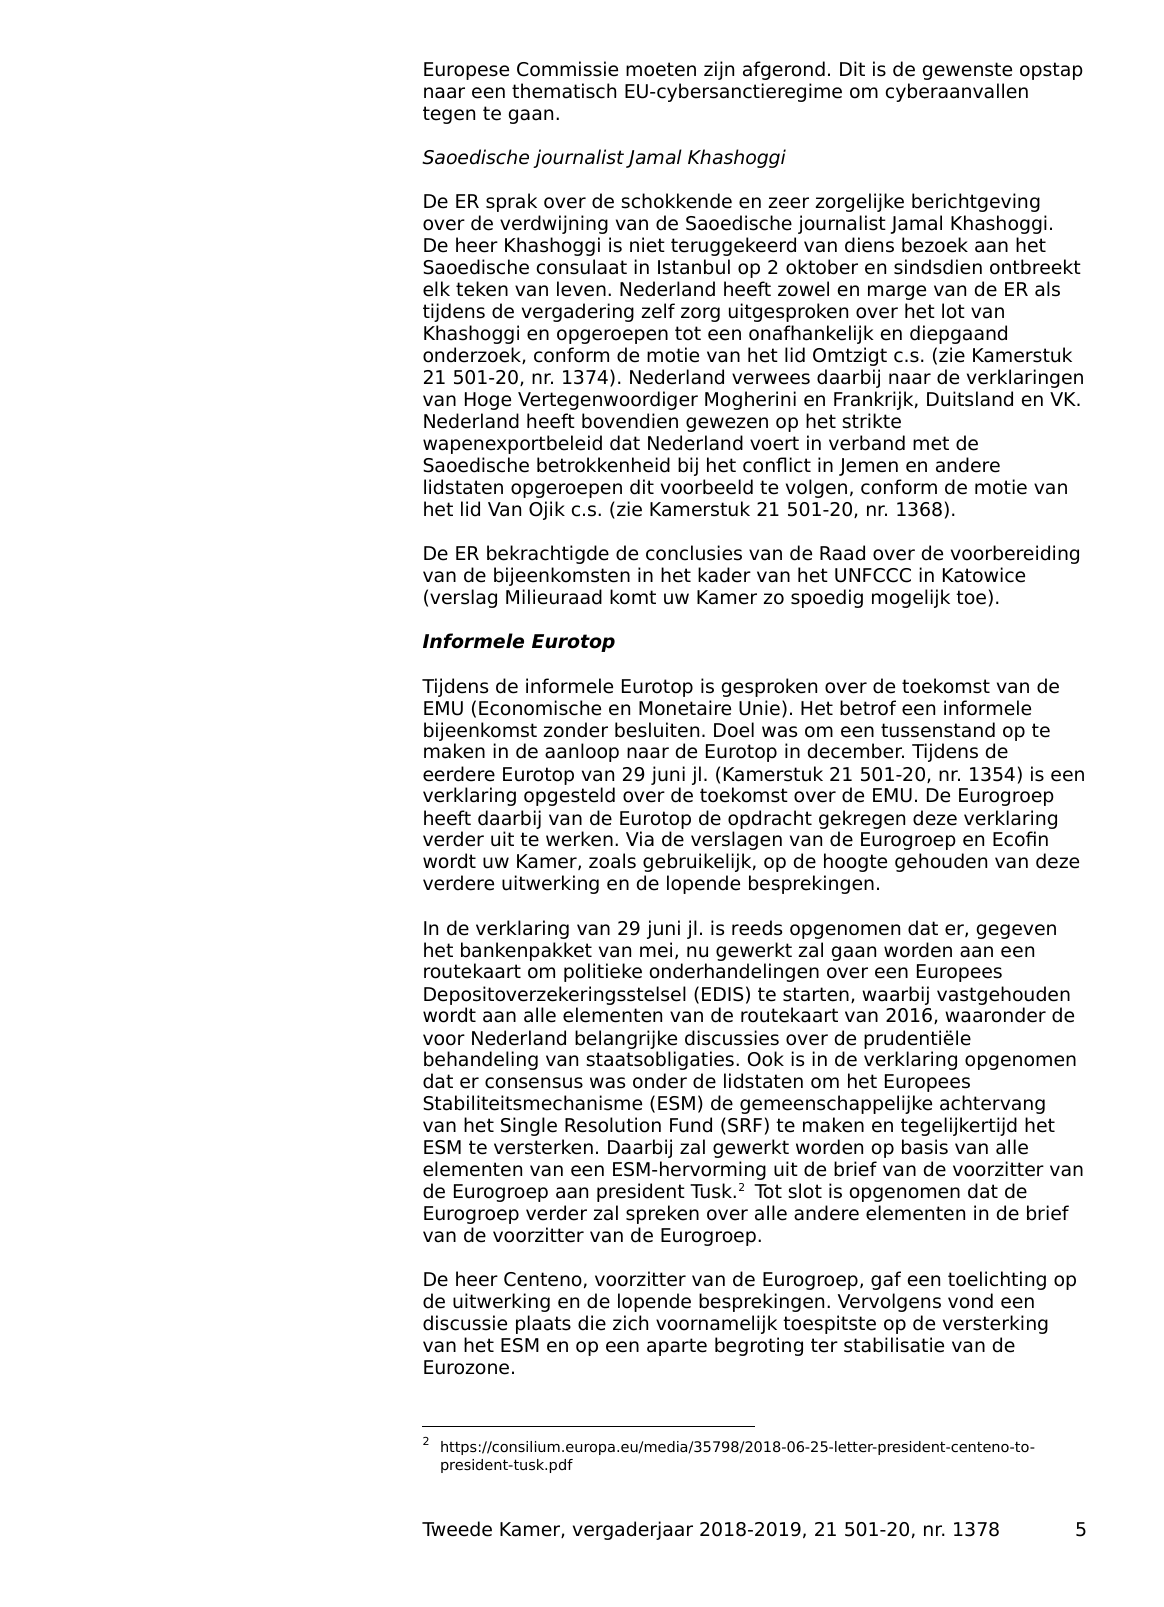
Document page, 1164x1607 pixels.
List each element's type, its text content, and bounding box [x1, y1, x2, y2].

text https://consilium.europa.eu/media/35798/2018-06-25-letter-president-centeno-to-president-tusk.pdf [422, 1435, 1087, 1474]
text Europese Commissie moeten zijn afgerond. Dit is de gewenste opstap naar een thematisch EU-cybersanctieregime om cyberaanvallen tegen te gaan. [422, 59, 1087, 125]
text De ER bekrachtigde de conclusies van de Raad over de voorbereiding van de bijeenkomsten in het kader van het UNFCCC in Katowice (verslag Milieuraad komt uw Kamer zo spoedig mogelijk toe). [422, 543, 1087, 609]
subtitle Informele Eurotop [422, 631, 1087, 653]
text De ER sprak over de schokkende en zeer zorgelijke berichtgeving over de verdwijning van de Saoedische journalist Jamal Khashoggi. De heer Khashoggi is niet teruggekeerd van diens bezoek aan het Saoedische consulaat in Istanbul op 2 oktober en sindsdien ontbreekt elk teken van leven. Nederland heeft zowel en marge van de ER als tijdens de vergadering zelf zorg uitgesproken over het lot van Khashoggi en opgeroepen tot een onafhankelijk en diepgaand onderzoek, conform de motie van het lid Omtzigt c.s. (zie Kamerstuk 21 501-20, nr. 1374). Nederland verwees daarbij naar de verklaringen van Hoge Vertegenwoordiger Mogherini en Frankrijk, Duitsland en VK. Nederland heeft bovendien gewezen op het strikte wapenexportbeleid dat Nederland voert in verband met de Saoedische betrokkenheid bij het conflict in Jemen en andere lidstaten opgeroepen dit voorbeeld te volgen, conform de motie van het lid Van Ojik c.s. (zie Kamerstuk 21 501-20, nr. 1368). [422, 191, 1087, 521]
subtitle Saoedische journalist Jamal Khashoggi [422, 147, 1087, 169]
text De heer Centeno, voorzitter van de Eurogroep, gaf een toelichting op de uitwerking en de lopende besprekingen. Vervolgens vond een discussie plaats die zich voornamelijk toespitste op de versterking van het ESM en op een aparte begroting ter stabilisatie van de Eurozone. [422, 1269, 1087, 1379]
text In de verklaring van 29 juni jl. is reeds opgenomen dat er, gegeven het bankenpakket van mei, nu gewerkt zal gaan worden aan een routekaart om politieke onderhandelingen over een Europees Depositoverzekeringsstelsel (EDIS) te starten, waarbij vastgehouden wordt aan alle elementen van de routekaart van 2016, waaronder de voor Nederland belangrijke discussies over de prudentiële behandeling van staatsobligaties. Ook is in de verklaring opgenomen dat er consensus was onder de lidstaten om het Europees Stabiliteitsmechanisme (ESM) de gemeenschappelijke achtervang van het Single Resolution Fund (SRF) te maken en tegelijkertijd het ESM te versterken. Daarbij zal gewerkt worden op basis van alle elementen van een ESM-hervorming uit de brief van de voorzitter van de Eurogroep aan president Tusk. Tot slot is opgenomen dat de Eurogroep verder zal spreken over alle andere elementen in de brief van de voorzitter van de Eurogroep. [422, 917, 1087, 1247]
text Tijdens de informele Eurotop is gesproken over de toekomst van de EMU (Economische en Monetaire Unie). Het betrof een informele bijeenkomst zonder besluiten. Doel was om een tussenstand op te maken in de aanloop naar de Eurotop in december. Tijdens de eerdere Eurotop van 29 juni jl. (Kamerstuk 21 501-20, nr. 1354) is een verklaring opgesteld over de toekomst over de EMU. De Eurogroep heeft daarbij van de Eurotop de opdracht gekregen deze verklaring verder uit te werken. Via de verslagen van de Eurogroep en Ecofin wordt uw Kamer, zoals gebruikelijk, op de hoogte gehouden van deze verdere uitwerking en de lopende besprekingen. [422, 676, 1087, 895]
